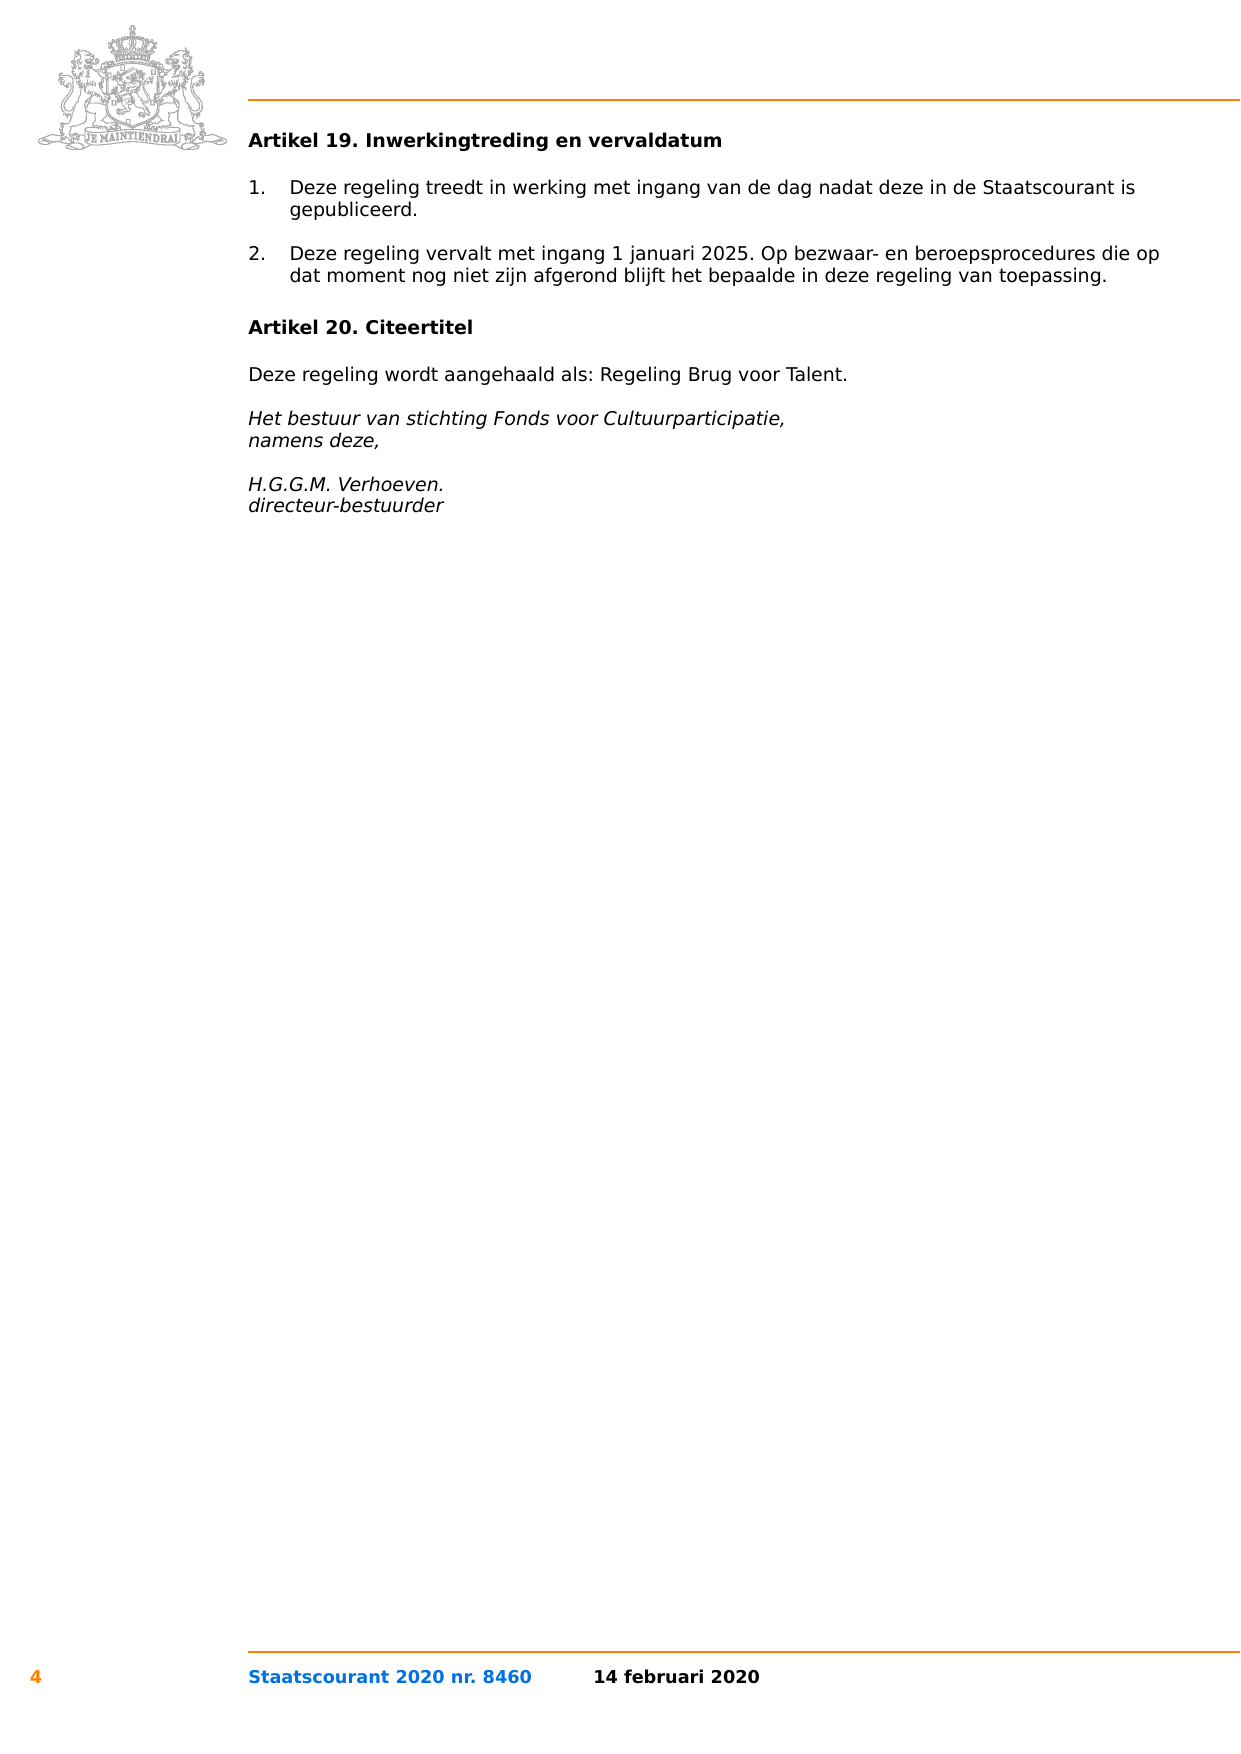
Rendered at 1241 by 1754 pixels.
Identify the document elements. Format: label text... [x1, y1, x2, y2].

text 2. Deze regeling vervalt met ingang 1 januari 2025. Op bezwaar- en beroepsprocedures die op dat moment nog niet zijn afgerond blijft het bepaalde in deze regeling van toepassing. [248, 243, 1163, 287]
subtitle Artikel 19. Inwerkingtreding en vervaldatum [248, 130, 1163, 152]
subtitle Artikel 20. Citeertitel [248, 317, 1163, 339]
text Het bestuur van stichting Fonds voor Cultuurparticipatie, namens deze, H.G.G.M. Verhoeven. directeur-bestuurder [248, 407, 1163, 517]
text Deze regeling wordt aangehaald als: Regeling Brug voor Talent. [248, 364, 1163, 386]
picture [38, 25, 227, 150]
text 1. Deze regeling treedt in werking met ingang van de dag nadat deze in de Staatscourant is gepubliceerd. [248, 177, 1163, 221]
